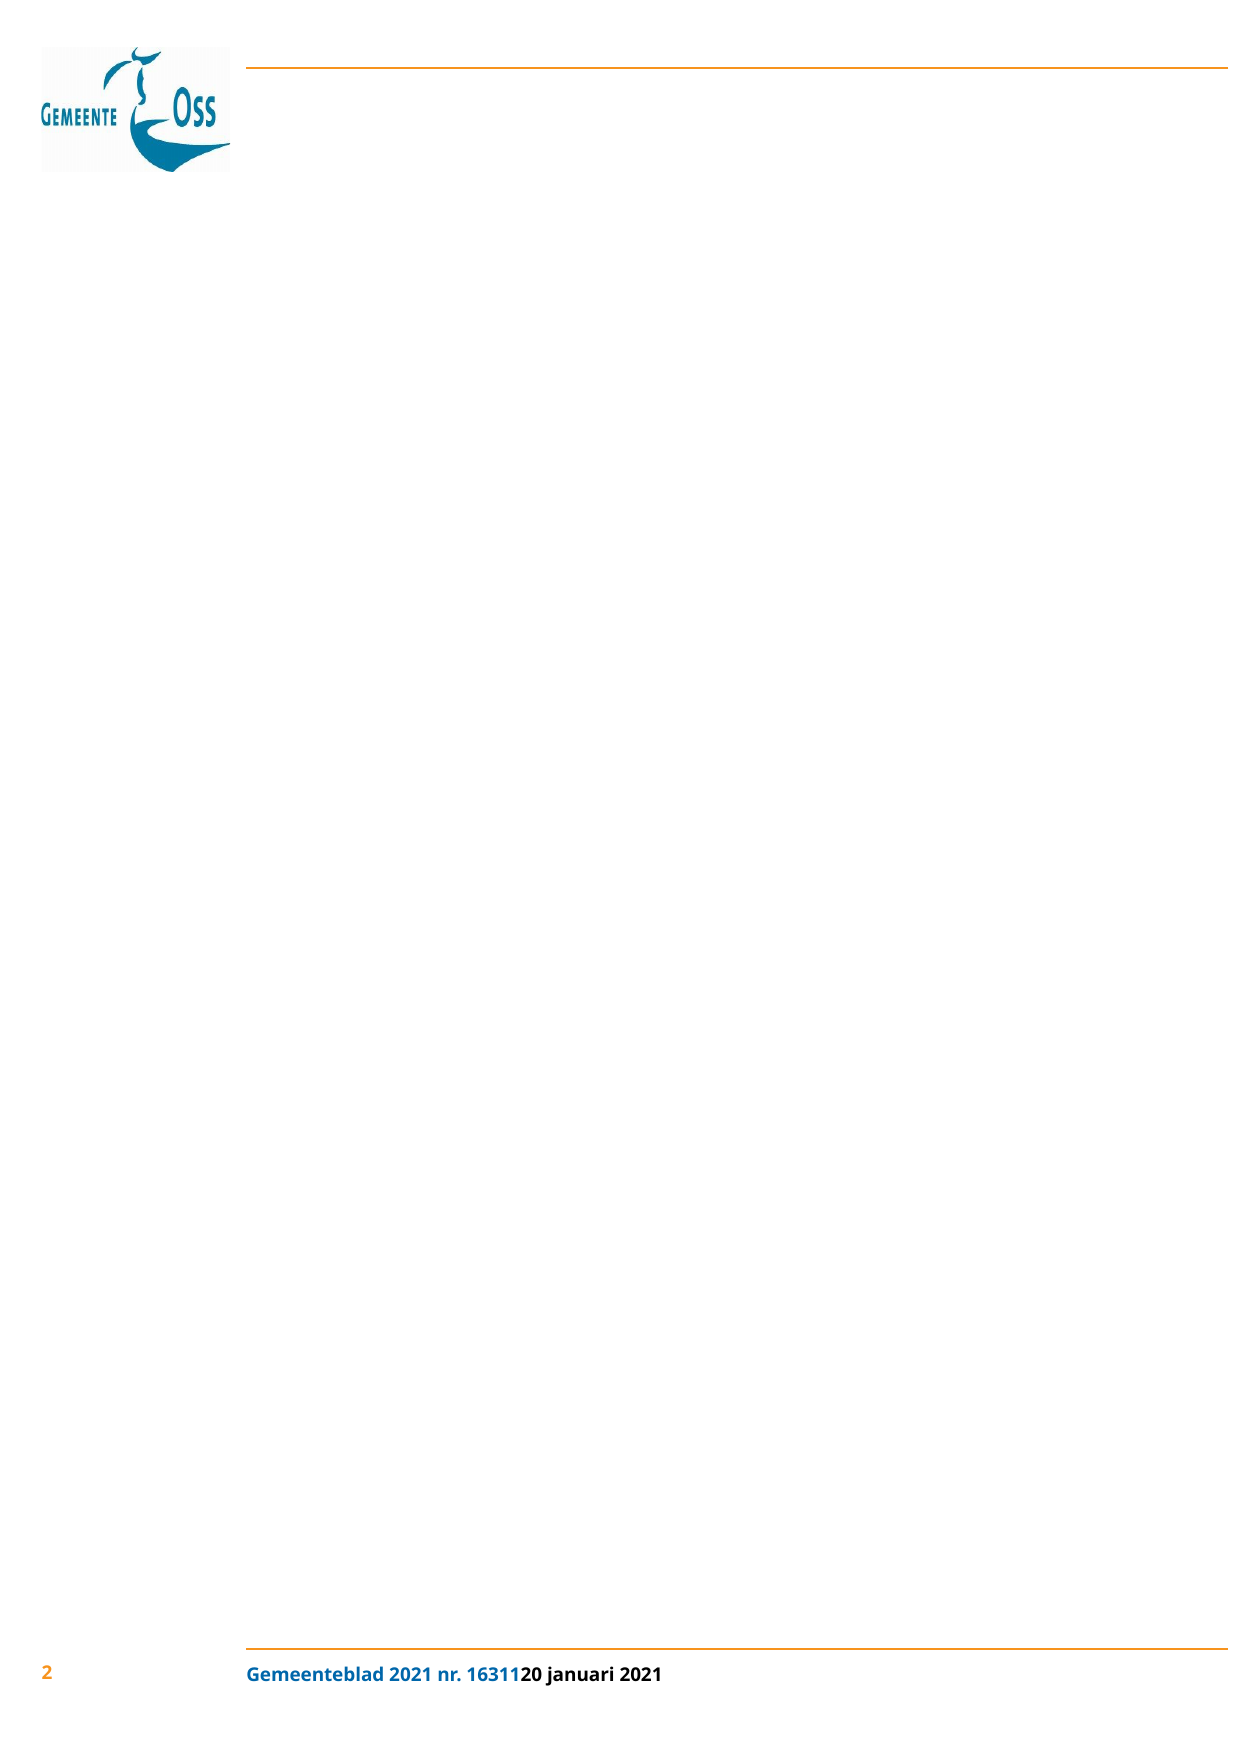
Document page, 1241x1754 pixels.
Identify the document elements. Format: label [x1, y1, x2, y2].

picture [41, 47, 231, 172]
